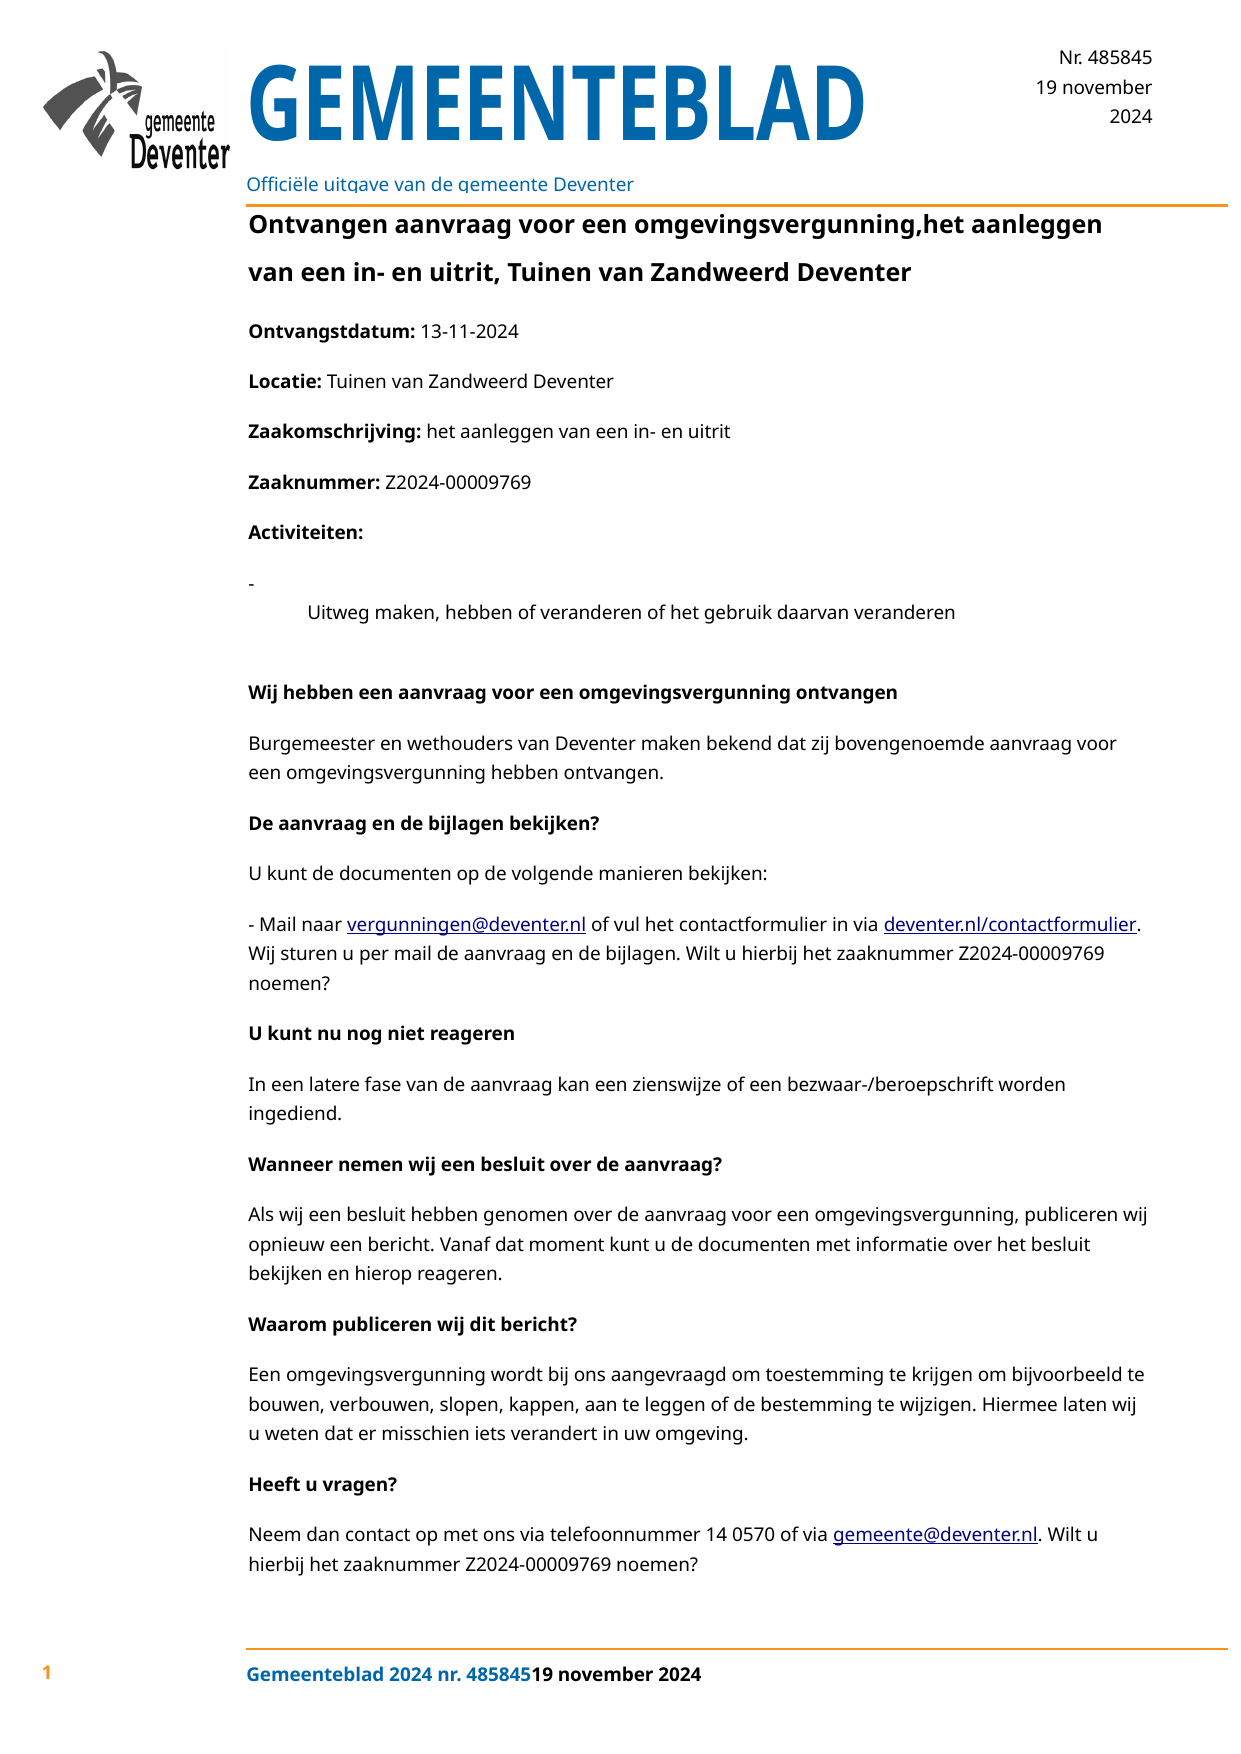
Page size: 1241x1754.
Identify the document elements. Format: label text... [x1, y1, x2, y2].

text Locatie: Tuinen van Zandweerd Deventer [248, 368, 1152, 394]
text Wanneer nemen wij een besluit over de aanvraag? [248, 1151, 1152, 1177]
text Wij hebben een aanvraag voor een omgevingsvergunning ontvangen [248, 679, 1152, 705]
text In een latere fase van de aanvraag kan een zienswijze of een bezwaar-/beroepschrift worden ingediend. [248, 1071, 1152, 1126]
text Activiteiten: [248, 519, 1152, 545]
text - Mail naar vergunningen@deventer.nl of vul het contactformulier in via deventer.nl/contactformulier. Wij sturen u per mail de aanvraag en de bijlagen. Wilt u hierbij het zaaknummer Z2024-00009769 noemen? [248, 911, 1152, 996]
text Burgemeester en wethouders van Deventer maken bekend dat zij bovengenoemde aanvraag voor een omgevingsvergunning hebben ontvangen. [248, 730, 1152, 785]
text Een omgevingsvergunning wordt bij ons aangevraagd om toestemming te krijgen om bijvoorbeeld te bouwen, verbouwen, slopen, kappen, aan te leggen of de bestemming te wijzigen. Hiermee laten wij u weten dat er misschien iets verandert in uw omgeving. [248, 1361, 1152, 1446]
text De aanvraag en de bijlagen bekijken? [248, 810, 1152, 836]
text Ontvangstdatum: 13-11-2024 [248, 318, 1152, 344]
text Waarom publiceren wij dit bericht? [248, 1311, 1152, 1337]
text Als wij een besluit hebben genomen over de aanvraag voor een omgevingsvergunning, publiceren wij opnieuw een bericht. Vanaf dat moment kunt u de documenten met informatie over het besluit bekijken en hierop reageren. [248, 1201, 1152, 1286]
text Zaaknummer: Z2024-00009769 [248, 469, 1152, 495]
text Heeft u vragen? [248, 1471, 1152, 1497]
text Neem dan contact op met ons via telefoonnummer 14 0570 of via gemeente@deventer.nl. Wilt u hierbij het zaaknummer Z2024-00009769 noemen? [248, 1521, 1152, 1577]
text U kunt nu nog niet reageren [248, 1020, 1152, 1046]
picture [41, 47, 231, 172]
text Ontvangen aanvraag voor een omgevingsvergunning,het aanleggen van een in- en uitrit, Tuinen van Zandweerd Deventer [248, 207, 1152, 288]
list Uitweg maken, hebben of veranderen of het gebruik daarvan veranderen [248, 599, 1152, 625]
text Zaakomschrijving: het aanleggen van een in- en uitrit [248, 419, 1152, 444]
text U kunt de documenten op de volgende manieren bekijken: [248, 860, 1152, 886]
